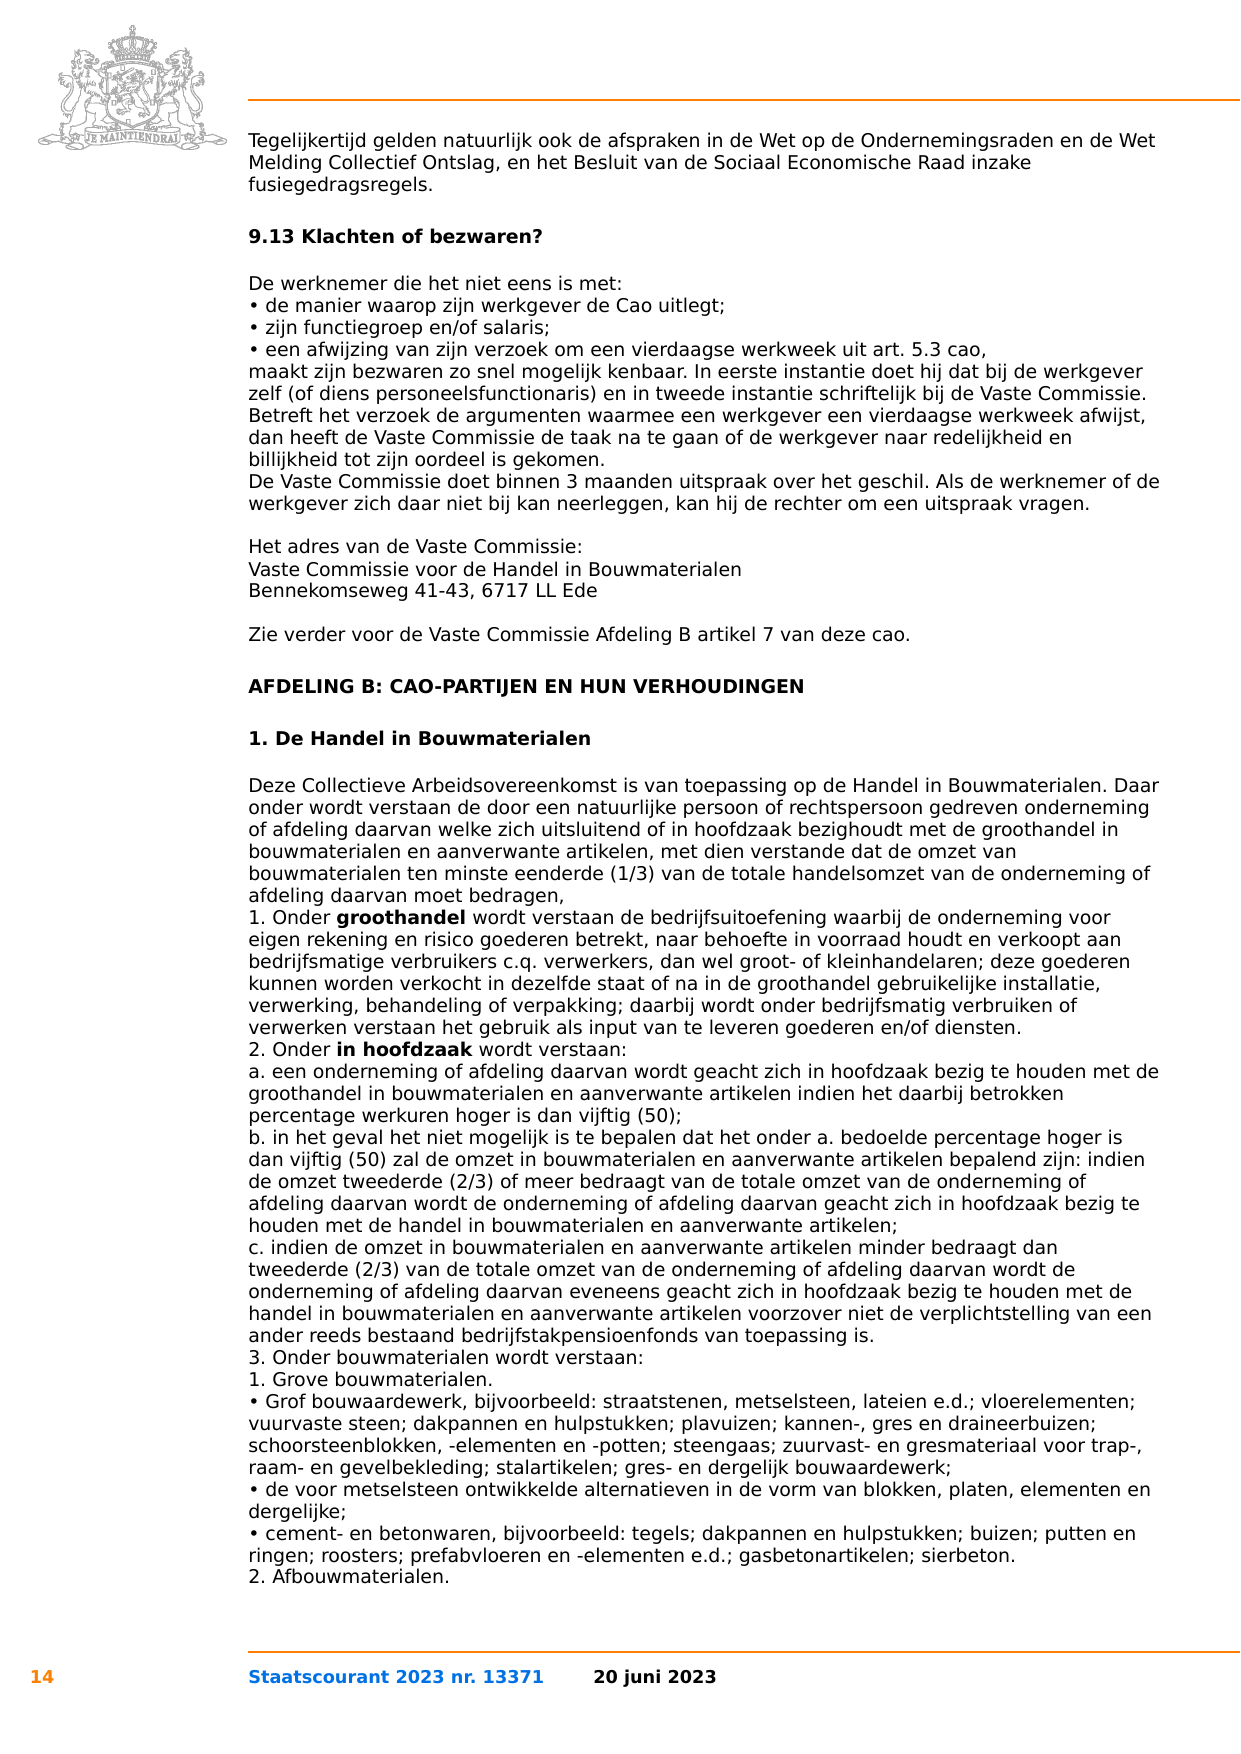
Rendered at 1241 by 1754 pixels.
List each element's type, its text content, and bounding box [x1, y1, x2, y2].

text De Vaste Commissie doet binnen 3 maanden uitspraak over het geschil. Als de werknemer of de werkgever zich daar niet bij kan neerleggen, kan hij de rechter om een uitspraak vragen. [248, 471, 1163, 514]
subtitle 9.13 Klachten of bezwaren? [248, 226, 1163, 248]
text 2. Onder in hoofdzaak wordt verstaan: [248, 1039, 1163, 1061]
text b. in het geval het niet mogelijk is te bepalen dat het onder a. bedoelde percentage hoger is dan vijftig (50) zal de omzet in bouwmaterialen en aanverwante artikelen bepalend zijn: indien de omzet tweederde (2/3) of meer bedraagt van de totale omzet van de onderneming of afdeling daarvan wordt de onderneming of afdeling daarvan geacht zich in hoofdzaak bezig te houden met de handel in bouwmaterialen en aanverwante artikelen; [248, 1127, 1163, 1237]
text • een afwijzing van zijn verzoek om een vierdaagse werkweek uit art. 5.3 cao, [248, 339, 1163, 361]
text Het adres van de Vaste Commissie: [248, 536, 1163, 558]
picture [38, 25, 227, 150]
subtitle AFDELING B: CAO-PARTIJEN EN HUN VERHOUDINGEN [248, 676, 1163, 698]
text 1. Onder groothandel wordt verstaan de bedrijfsuitoefening waarbij de onderneming voor eigen rekening en risico goederen betrekt, naar behoefte in voorraad houdt en verkoopt aan bedrijfsmatige verbruikers c.q. verwerkers, dan wel groot- of kleinhandelaren; deze goederen kunnen worden verkocht in dezelfde staat of na in de groothandel gebruikelijke installatie, verwerking, behandeling of verpakking; daarbij wordt onder bedrijfsmatig verbruiken of verwerken verstaan het gebruik als input van te leveren goederen en/of diensten. [248, 907, 1163, 1039]
text Tegelijkertijd gelden natuurlijk ook de afspraken in de Wet op de Ondernemingsraden en de Wet Melding Collectief Ontslag, en het Besluit van de Sociaal Economische Raad inzake fusiegedragsregels. [248, 130, 1163, 196]
text • cement- en betonwaren, bijvoorbeeld: tegels; dakpannen en hulpstukken; buizen; putten en ringen; roosters; prefabvloeren en -elementen e.d.; gasbetonartikelen; sierbeton. [248, 1522, 1163, 1566]
text Betreft het verzoek de argumenten waarmee een werkgever een vierdaagse werkweek afwijst, dan heeft de Vaste Commissie de taak na te gaan of de werkgever naar redelijkheid en billijkheid tot zijn oordeel is gekomen. [248, 405, 1163, 471]
text Deze Collectieve Arbeidsovereenkomst is van toepassing op de Handel in Bouwmaterialen. Daar onder wordt verstaan de door een natuurlijke persoon of rechtspersoon gedreven onderneming of afdeling daarvan welke zich uitsluitend of in hoofdzaak bezighoudt met de groothandel in bouwmaterialen en aanverwante artikelen, met dien verstande dat de omzet van bouwmaterialen ten minste eenderde (1/3) van de totale handelsomzet van de onderneming of afdeling daarvan moet bedragen, [248, 775, 1163, 907]
text • de voor metselsteen ontwikkelde alternatieven in de vorm van blokken, platen, elementen en dergelijke; [248, 1478, 1163, 1522]
text a. een onderneming of afdeling daarvan wordt geacht zich in hoofdzaak bezig te houden met de groothandel in bouwmaterialen en aanverwante artikelen indien het daarbij betrokken percentage werkuren hoger is dan vijftig (50); [248, 1061, 1163, 1127]
text Bennekomseweg 41-43, 6717 LL Ede [248, 580, 1163, 602]
text 1. Grove bouwmaterialen. [248, 1369, 1163, 1391]
subtitle 1. De Handel in Bouwmaterialen [248, 728, 1163, 750]
text • zijn functiegroep en/of salaris; [248, 317, 1163, 339]
text Zie verder voor de Vaste Commissie Afdeling B artikel 7 van deze cao. [248, 624, 1163, 646]
text maakt zijn bezwaren zo snel mogelijk kenbaar. In eerste instantie doet hij dat bij de werkgever zelf (of diens personeelsfunctionaris) en in tweede instantie schriftelijk bij de Vaste Commissie. [248, 361, 1163, 405]
text c. indien de omzet in bouwmaterialen en aanverwante artikelen minder bedraagt dan tweederde (2/3) van de totale omzet van de onderneming of afdeling daarvan wordt de onderneming of afdeling daarvan eveneens geacht zich in hoofdzaak bezig te houden met de handel in bouwmaterialen en aanverwante artikelen voorzover niet de verplichtstelling van een ander reeds bestaand bedrijfstakpensioenfonds van toepassing is. [248, 1237, 1163, 1347]
text 3. Onder bouwmaterialen wordt verstaan: [248, 1347, 1163, 1369]
text De werknemer die het niet eens is met: [248, 273, 1163, 295]
text • de manier waarop zijn werkgever de Cao uitlegt; [248, 295, 1163, 317]
text 2. Afbouwmaterialen. [248, 1566, 1163, 1588]
text • Grof bouwaardewerk, bijvoorbeeld: straatstenen, metselsteen, lateien e.d.; vloerelementen; vuurvaste steen; dakpannen en hulpstukken; plavuizen; kannen-, gres en draineerbuizen; schoorsteenblokken, -elementen en -potten; steengaas; zuurvast- en gresmateriaal voor trap-, raam- en gevelbekleding; stalartikelen; gres- en dergelijk bouwaardewerk; [248, 1391, 1163, 1478]
text Vaste Commissie voor de Handel in Bouwmaterialen [248, 558, 1163, 580]
